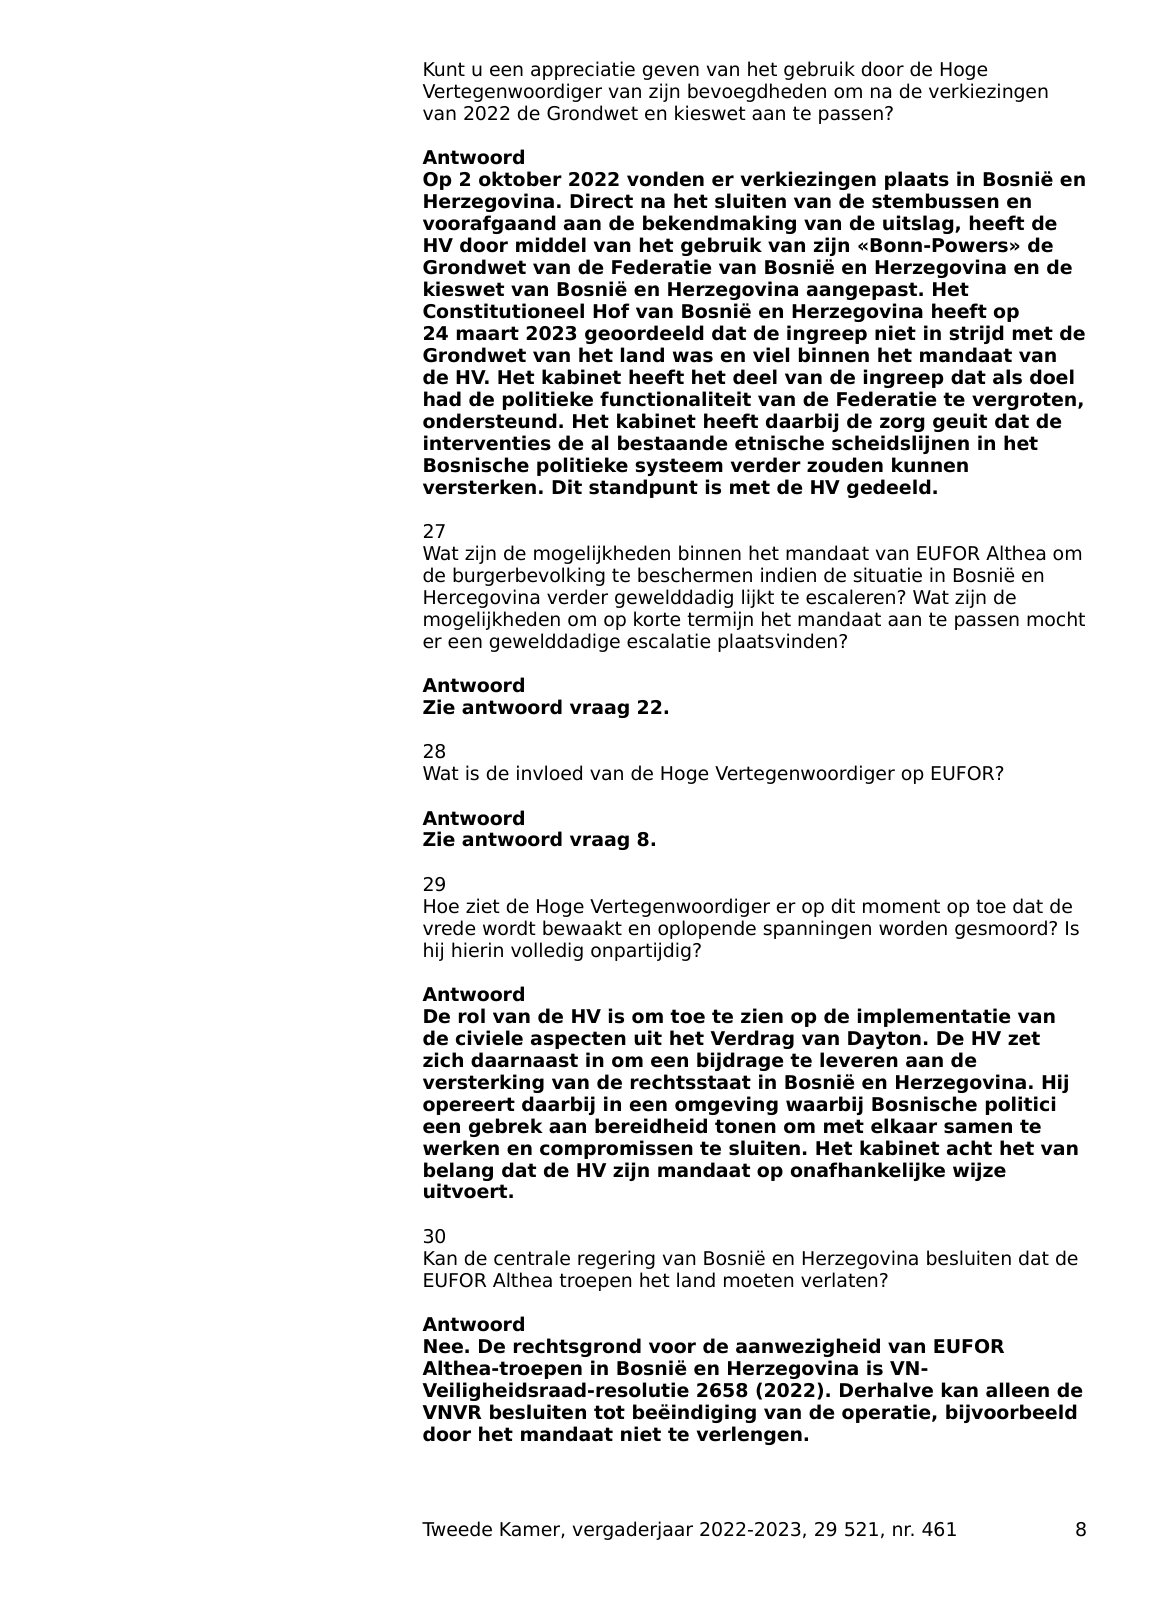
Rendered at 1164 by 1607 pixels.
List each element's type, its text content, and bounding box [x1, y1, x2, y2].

text Zie antwoord vraag 8. [422, 829, 1087, 851]
text De rol van de HV is om toe te zien op de implementatie van de civiele aspecten uit het Verdrag van Dayton. De HV zet zich daarnaast in om een bijdrage te leveren aan de versterking van de rechtsstaat in Bosnië en Herzegovina. Hij opereert daarbij in een omgeving waarbij Bosnische politici een gebrek aan bereidheid tonen om met elkaar samen te werken en compromissen te sluiten. Het kabinet acht het van belang dat de HV zijn mandaat op onafhankelijke wijze uitvoert. [422, 1006, 1087, 1203]
text 29 [422, 873, 1087, 896]
text 28 [422, 741, 1087, 763]
text Wat is de invloed van de Hoge Vertegenwoordiger op EUFOR? [422, 763, 1087, 785]
text 30 [422, 1226, 1087, 1248]
text Antwoord [422, 807, 1087, 829]
text Kan de centrale regering van Bosnië en Herzegovina besluiten dat de EUFOR Althea troepen het land moeten verlaten? [422, 1248, 1087, 1292]
text Wat zijn de mogelijkheden binnen het mandaat van EUFOR Althea om de burgerbevolking te beschermen indien de situatie in Bosnië en Hercegovina verder gewelddadig lijkt te escaleren? Wat zijn de mogelijkheden om op korte termijn het mandaat aan te passen mocht er een gewelddadige escalatie plaatsvinden? [422, 543, 1087, 653]
text Kunt u een appreciatie geven van het gebruik door de Hoge Vertegenwoordiger van zijn bevoegdheden om na de verkiezingen van 2022 de Grondwet en kieswet aan te passen? [422, 59, 1087, 125]
text Antwoord [422, 984, 1087, 1006]
text Nee. De rechtsgrond voor de aanwezigheid van EUFOR Althea-troepen in Bosnië en Herzegovina is VN-Veiligheidsraad-resolutie 2658 (2022). Derhalve kan alleen de VNVR besluiten tot beëindiging van de operatie, bijvoorbeeld door het mandaat niet te verlengen. [422, 1336, 1087, 1446]
text Zie antwoord vraag 22. [422, 697, 1087, 719]
text Op 2 oktober 2022 vonden er verkiezingen plaats in Bosnië en Herzegovina. Direct na het sluiten van de stembussen en voorafgaand aan de bekendmaking van de uitslag, heeft de HV door middel van het gebruik van zijn «Bonn-Powers» de Grondwet van de Federatie van Bosnië en Herzegovina en de kieswet van Bosnië en Herzegovina aangepast. Het Constitutioneel Hof van Bosnië en Herzegovina heeft op 24 maart 2023 geoordeeld dat de ingreep niet in strijd met de Grondwet van het land was en viel binnen het mandaat van de HV. Het kabinet heeft het deel van de ingreep dat als doel had de politieke functionaliteit van de Federatie te vergroten, ondersteund. Het kabinet heeft daarbij de zorg geuit dat de interventies de al bestaande etnische scheidslijnen in het Bosnische politieke systeem verder zouden kunnen versterken. Dit standpunt is met de HV gedeeld. [422, 169, 1087, 499]
text Antwoord [422, 147, 1087, 169]
text Hoe ziet de Hoge Vertegenwoordiger er op dit moment op toe dat de vrede wordt bewaakt en oplopende spanningen worden gesmoord? Is hij hierin volledig onpartijdig? [422, 896, 1087, 961]
text Antwoord [422, 675, 1087, 697]
text Antwoord [422, 1314, 1087, 1336]
text 27 [422, 521, 1087, 543]
